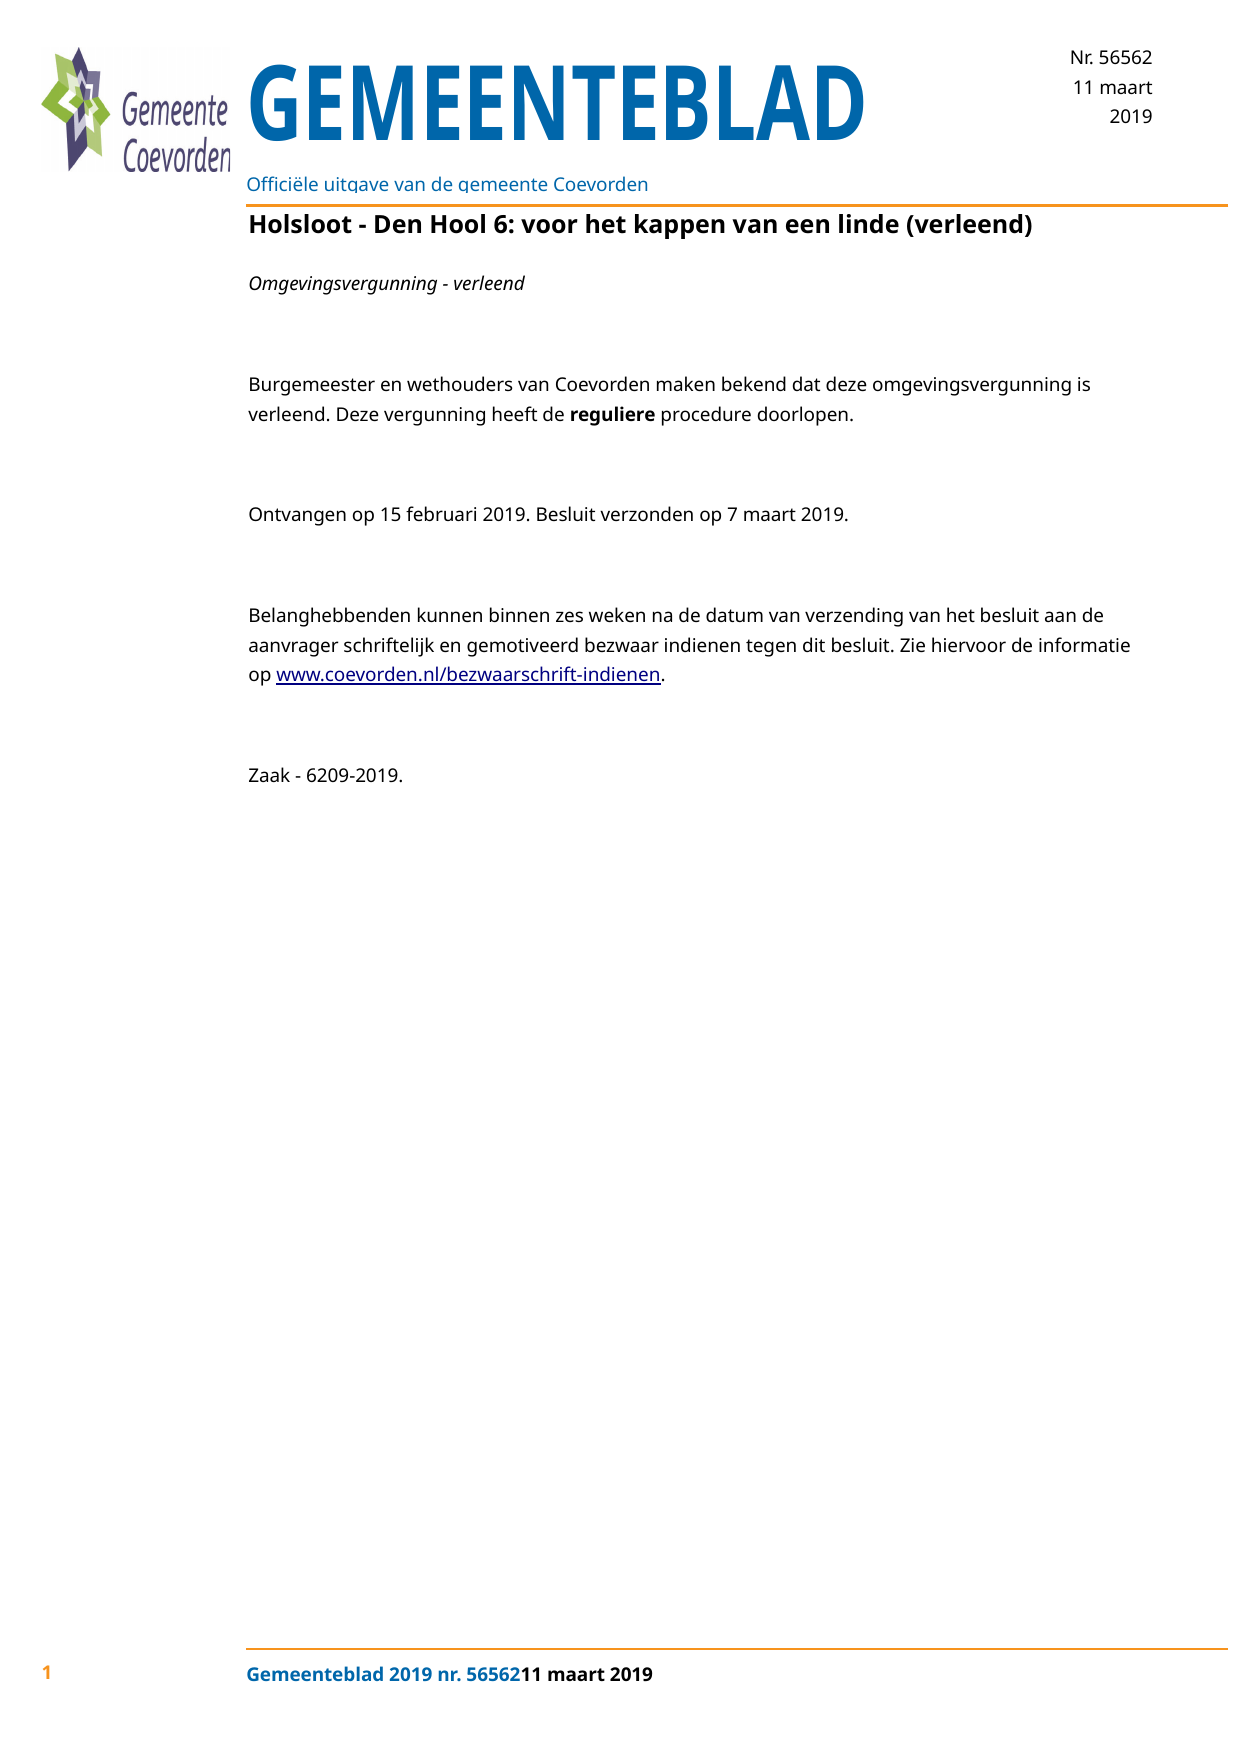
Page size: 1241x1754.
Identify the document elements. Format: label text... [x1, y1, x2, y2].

text Omgevingsvergunning - verleend [248, 270, 1152, 296]
text Holsloot - Den Hool 6: voor het kappen van een linde (verleend) [248, 207, 1152, 241]
text Ontvangen op 15 februari 2019. Besluit verzonden op 7 maart 2019. [248, 502, 1152, 527]
text Burgemeester en wethouders van Coevorden maken bekend dat deze omgevingsvergunning is verleend. Deze vergunning heeft de reguliere procedure doorlopen. [248, 371, 1152, 426]
text Zaak - 6209-2019. [248, 762, 1152, 788]
text Belanghebbenden kunnen binnen zes weken na de datum van verzending van het besluit aan de aanvrager schriftelijk en gemotiveerd bezwaar indienen tegen dit besluit. Zie hiervoor de informatie op www.coevorden.nl/bezwaarschrift-indienen. [248, 602, 1152, 687]
picture [41, 47, 231, 172]
